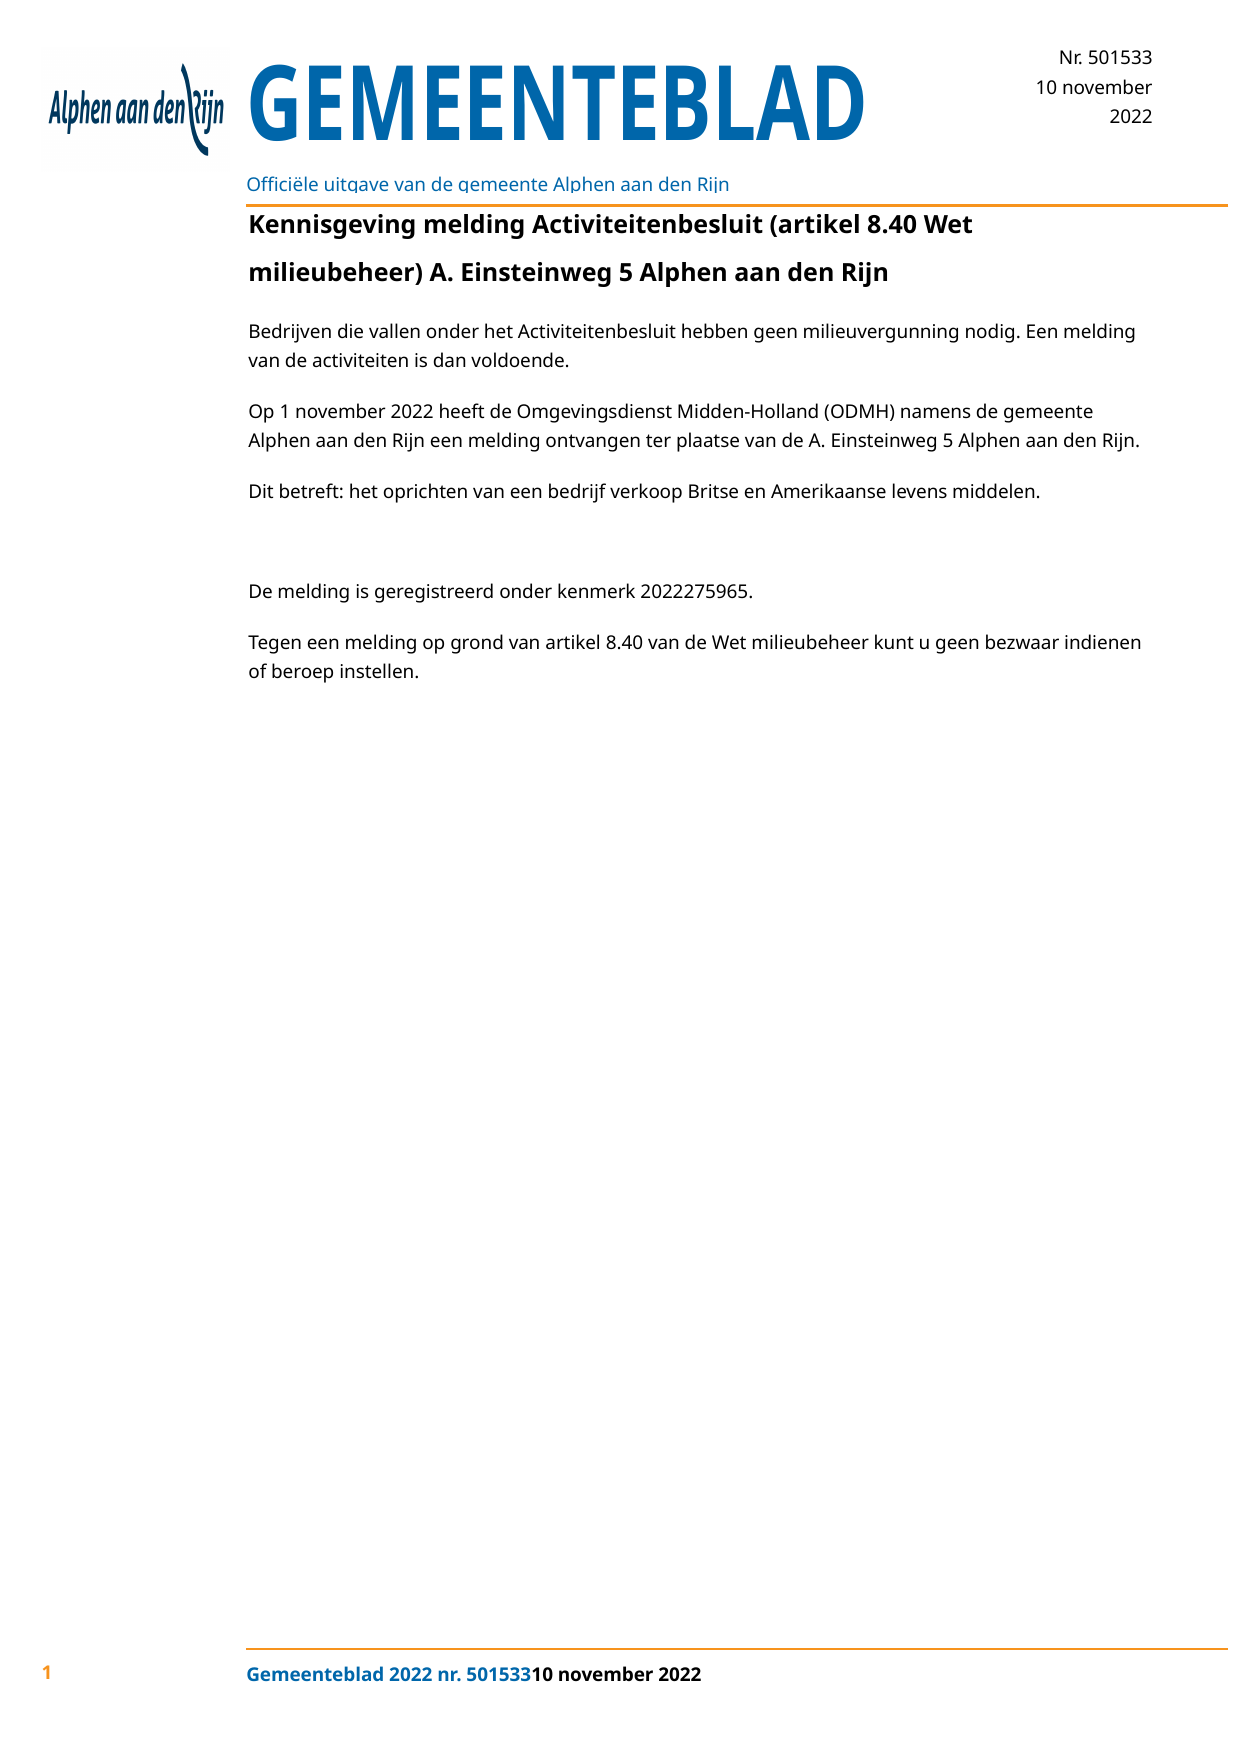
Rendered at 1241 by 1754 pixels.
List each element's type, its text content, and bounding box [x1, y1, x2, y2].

text Tegen een melding op grond van artikel 8.40 van de Wet milieubeheer kunt u geen bezwaar indienen of beroep instellen. [248, 629, 1152, 684]
text Op 1 november 2022 heeft de Omgevingsdienst Midden-Holland (ODMH) namens de gemeente Alphen aan den Rijn een melding ontvangen ter plaatse van de A. Einsteinweg 5 Alphen aan den Rijn. [248, 398, 1152, 453]
text De melding is geregistreerd onder kenmerk 2022275965. [248, 579, 1152, 604]
picture [41, 47, 231, 172]
text Dit betreft: het oprichten van een bedrijf verkoop Britse en Amerikaanse levens middelen. [248, 478, 1152, 504]
text Kennisgeving melding Activiteitenbesluit (artikel 8.40 Wet milieubeheer) A. Einsteinweg 5 Alphen aan den Rijn [248, 207, 1152, 288]
text Bedrijven die vallen onder het Activiteitenbesluit hebben geen milieuvergunning nodig. Een melding van de activiteiten is dan voldoende. [248, 318, 1152, 373]
